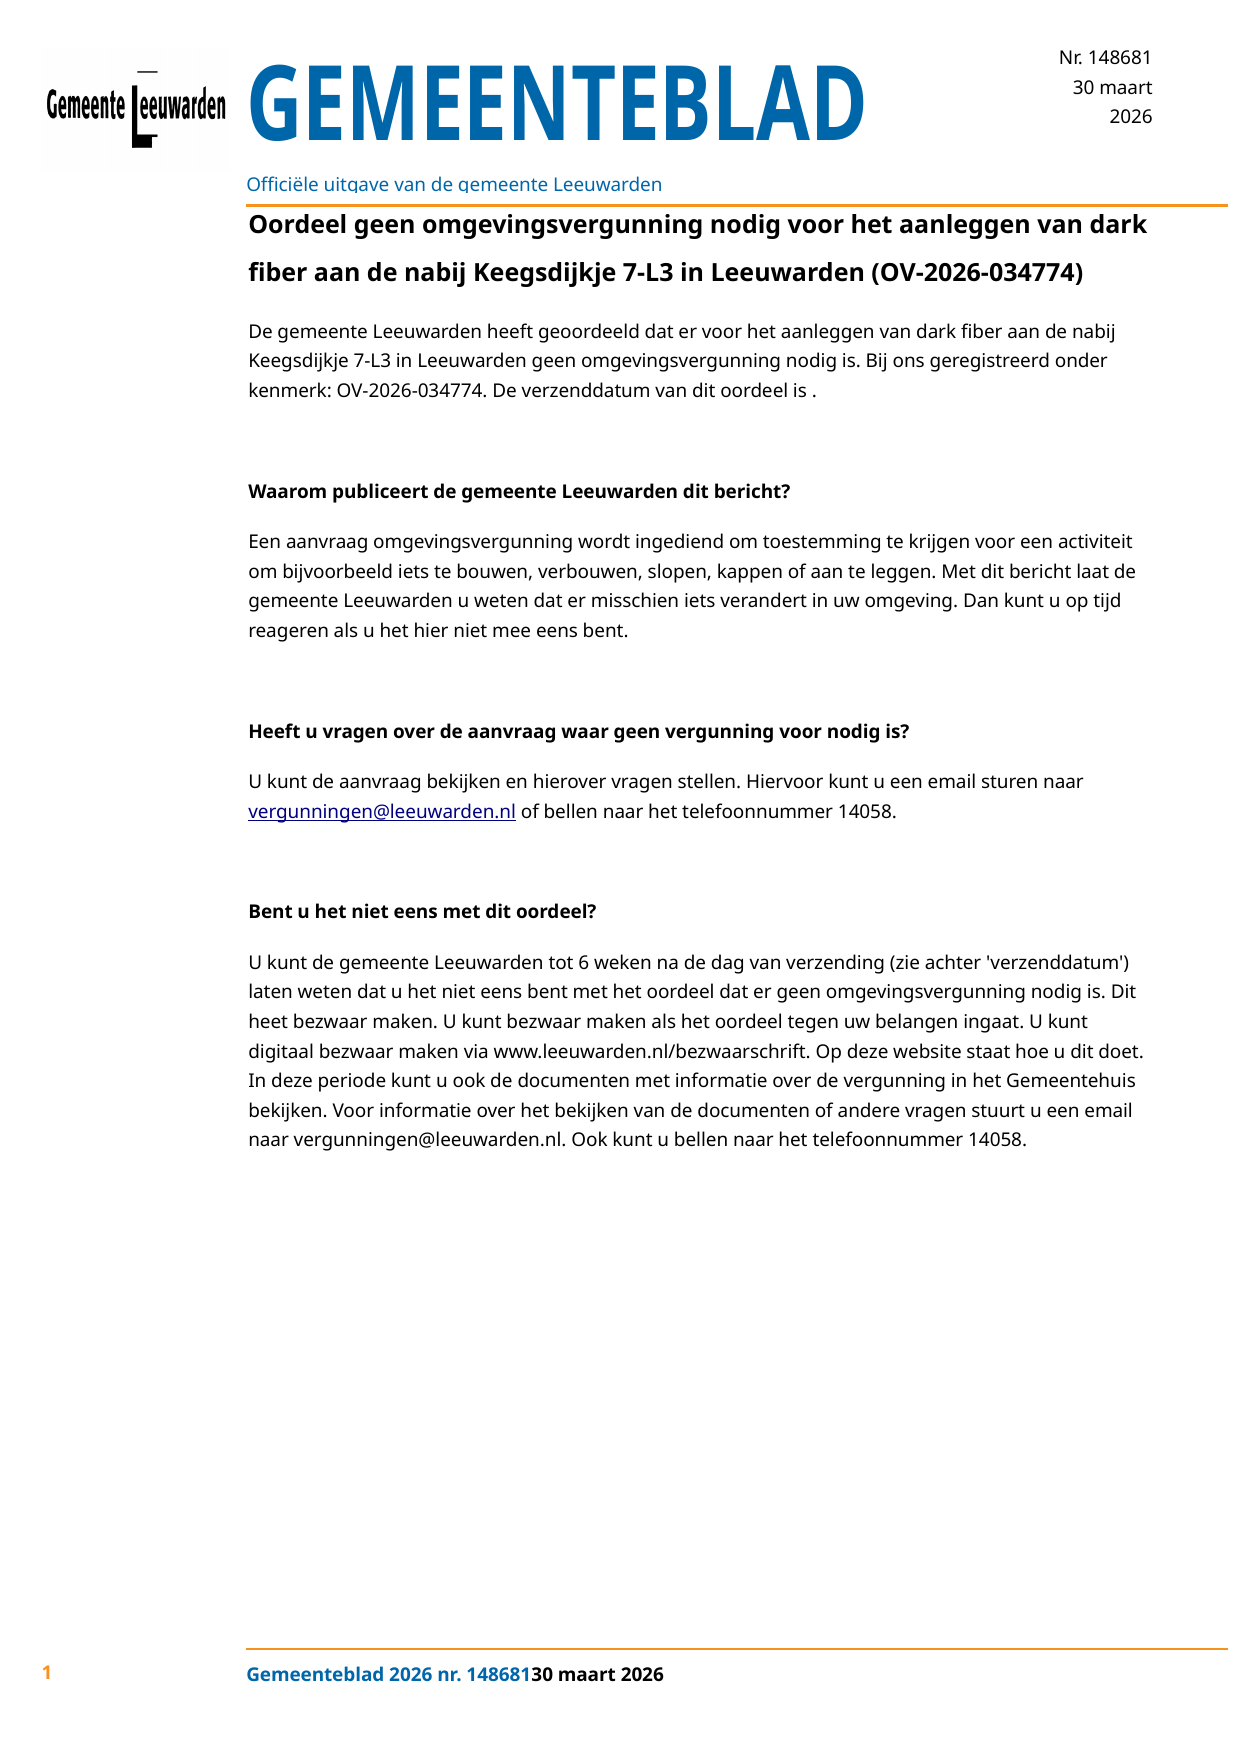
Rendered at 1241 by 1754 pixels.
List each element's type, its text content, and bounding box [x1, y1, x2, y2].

text Bent u het niet eens met dit oordeel? [248, 899, 1152, 924]
text U kunt de aanvraag bekijken en hierover vragen stellen. Hiervoor kunt u een email sturen naar vergunningen@leeuwarden.nl of bellen naar het telefoonnummer 14058. [248, 768, 1152, 824]
text Waarom publiceert de gemeente Leeuwarden dit bericht? [248, 478, 1152, 504]
text Heeft u vragen over de aanvraag waar geen vergunning voor nodig is? [248, 718, 1152, 744]
text De gemeente Leeuwarden heeft geoordeeld dat er voor het aanleggen van dark fiber aan de nabij Keegsdijkje 7-L3 in Leeuwarden geen omgevingsvergunning nodig is. Bij ons geregistreerd onder kenmerk: OV-2026-034774. De verzenddatum van dit oordeel is . [248, 318, 1152, 403]
picture [41, 47, 231, 172]
text Oordeel geen omgevingsvergunning nodig voor het aanleggen van dark fiber aan de nabij Keegsdijkje 7-L3 in Leeuwarden (OV-2026-034774) [248, 207, 1152, 288]
text U kunt de gemeente Leeuwarden tot 6 weken na de dag van verzending (zie achter 'verzenddatum') laten weten dat u het niet eens bent met het oordeel dat er geen omgevingsvergunning nodig is. Dit heet bezwaar maken. U kunt bezwaar maken als het oordeel tegen uw belangen ingaat. U kunt digitaal bezwaar maken via www.leeuwarden.nl/bezwaarschrift. Op deze website staat hoe u dit doet. In deze periode kunt u ook de documenten met informatie over de vergunning in het Gemeentehuis bekijken. Voor informatie over het bekijken van de documenten of andere vragen stuurt u een email naar vergunningen@leeuwarden.nl. Ook kunt u bellen naar het telefoonnummer 14058. [248, 949, 1152, 1152]
text Een aanvraag omgevingsvergunning wordt ingediend om toestemming te krijgen voor een activiteit om bijvoorbeeld iets te bouwen, verbouwen, slopen, kappen of aan te leggen. Met dit bericht laat de gemeente Leeuwarden u weten dat er misschien iets verandert in uw omgeving. Dan kunt u op tijd reageren als u het hier niet mee eens bent. [248, 528, 1152, 643]
